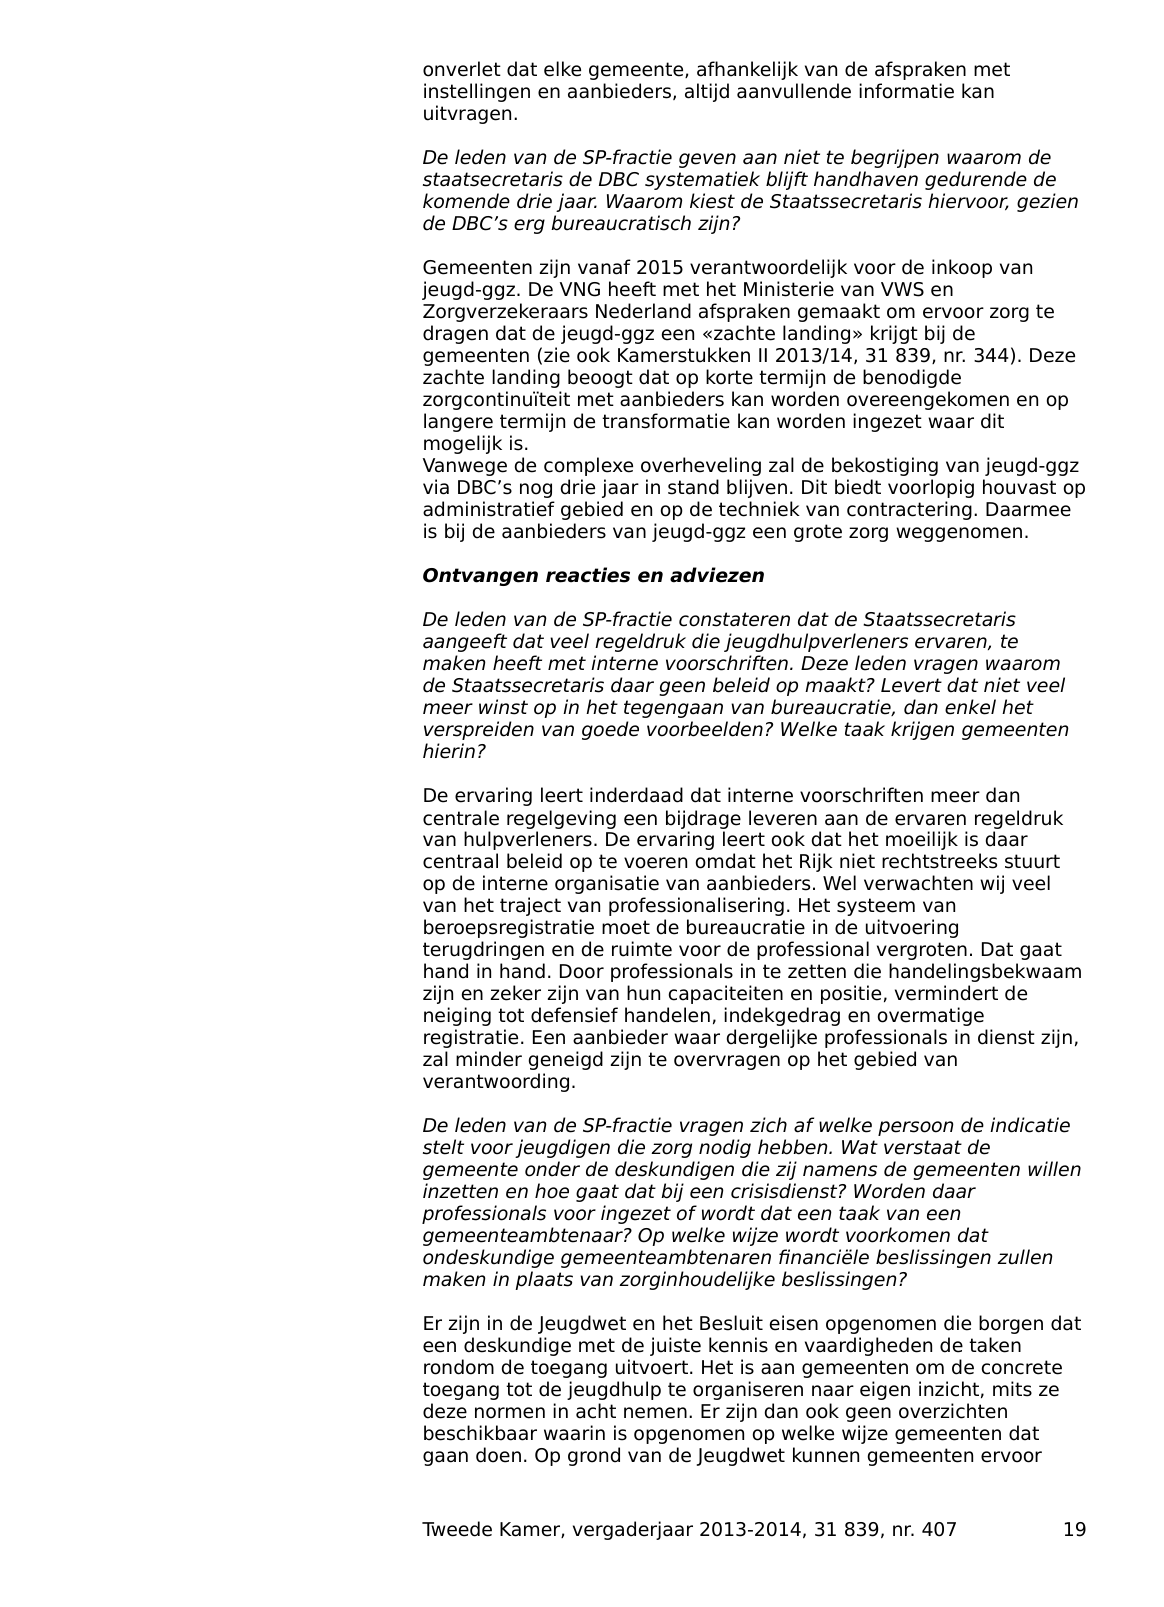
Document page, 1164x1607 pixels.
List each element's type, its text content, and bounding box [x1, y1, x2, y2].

text De leden van de SP-fractie geven aan niet te begrijpen waarom de staatsecretaris de DBC systematiek blijft handhaven gedurende de komende drie jaar. Waarom kiest de Staatssecretaris hiervoor, gezien de DBC’s erg bureaucratisch zijn? [422, 147, 1087, 235]
text De leden van de SP-fractie constateren dat de Staatssecretaris aangeeft dat veel regeldruk die jeugdhulpverleners ervaren, te maken heeft met interne voorschriften. Deze leden vragen waarom de Staatssecretaris daar geen beleid op maakt? Levert dat niet veel meer winst op in het tegengaan van bureaucratie, dan enkel het verspreiden van goede voorbeelden? Welke taak krijgen gemeenten hierin? [422, 609, 1087, 763]
text De leden van de SP-fractie vragen zich af welke persoon de indicatie stelt voor jeugdigen die zorg nodig hebben. Wat verstaat de gemeente onder de deskundigen die zij namens de gemeenten willen inzetten en hoe gaat dat bij een crisisdienst? Worden daar professionals voor ingezet of wordt dat een taak van een gemeenteambtenaar? Op welke wijze wordt voorkomen dat ondeskundige gemeenteambtenaren financiële beslissingen zullen maken in plaats van zorginhoudelijke beslissingen? [422, 1115, 1087, 1291]
text onverlet dat elke gemeente, afhankelijk van de afspraken met instellingen en aanbieders, altijd aanvullende informatie kan uitvragen. [422, 59, 1087, 125]
text Gemeenten zijn vanaf 2015 verantwoordelijk voor de inkoop van jeugd-ggz. De VNG heeft met het Ministerie van VWS en Zorgverzekeraars Nederland afspraken gemaakt om ervoor zorg te dragen dat de jeugd-ggz een «zachte landing» krijgt bij de gemeenten (zie ook Kamerstukken II 2013/14, 31 839, nr. 344). Deze zachte landing beoogt dat op korte termijn de benodigde zorgcontinuïteit met aanbieders kan worden overeengekomen en op langere termijn de transformatie kan worden ingezet waar dit mogelijk is. [422, 257, 1087, 455]
text Er zijn in de Jeugdwet en het Besluit eisen opgenomen die borgen dat een deskundige met de juiste kennis en vaardigheden de taken rondom de toegang uitvoert. Het is aan gemeenten om de concrete toegang tot de jeugdhulp te organiseren naar eigen inzicht, mits ze deze normen in acht nemen. Er zijn dan ook geen overzichten beschikbaar waarin is opgenomen op welke wijze gemeenten dat gaan doen. Op grond van de Jeugdwet kunnen gemeenten ervoor [422, 1313, 1087, 1467]
text Vanwege de complexe overheveling zal de bekostiging van jeugd-ggz via DBC’s nog drie jaar in stand blijven. Dit biedt voorlopig houvast op administratief gebied en op de techniek van contractering. Daarmee is bij de aanbieders van jeugd-ggz een grote zorg weggenomen. [422, 455, 1087, 543]
text De ervaring leert inderdaad dat interne voorschriften meer dan centrale regelgeving een bijdrage leveren aan de ervaren regeldruk van hulpverleners. De ervaring leert ook dat het moeilijk is daar centraal beleid op te voeren omdat het Rijk niet rechtstreeks stuurt op de interne organisatie van aanbieders. Wel verwachten wij veel van het traject van professionalisering. Het systeem van beroepsregistratie moet de bureaucratie in de uitvoering terugdringen en de ruimte voor de professional vergroten. Dat gaat hand in hand. Door professionals in te zetten die handelingsbekwaam zijn en zeker zijn van hun capaciteiten en positie, vermindert de neiging tot defensief handelen, indekgedrag en overmatige registratie. Een aanbieder waar dergelijke professionals in dienst zijn, zal minder geneigd zijn te overvragen op het gebied van verantwoording. [422, 785, 1087, 1093]
subtitle Ontvangen reacties en adviezen [422, 565, 1087, 587]
